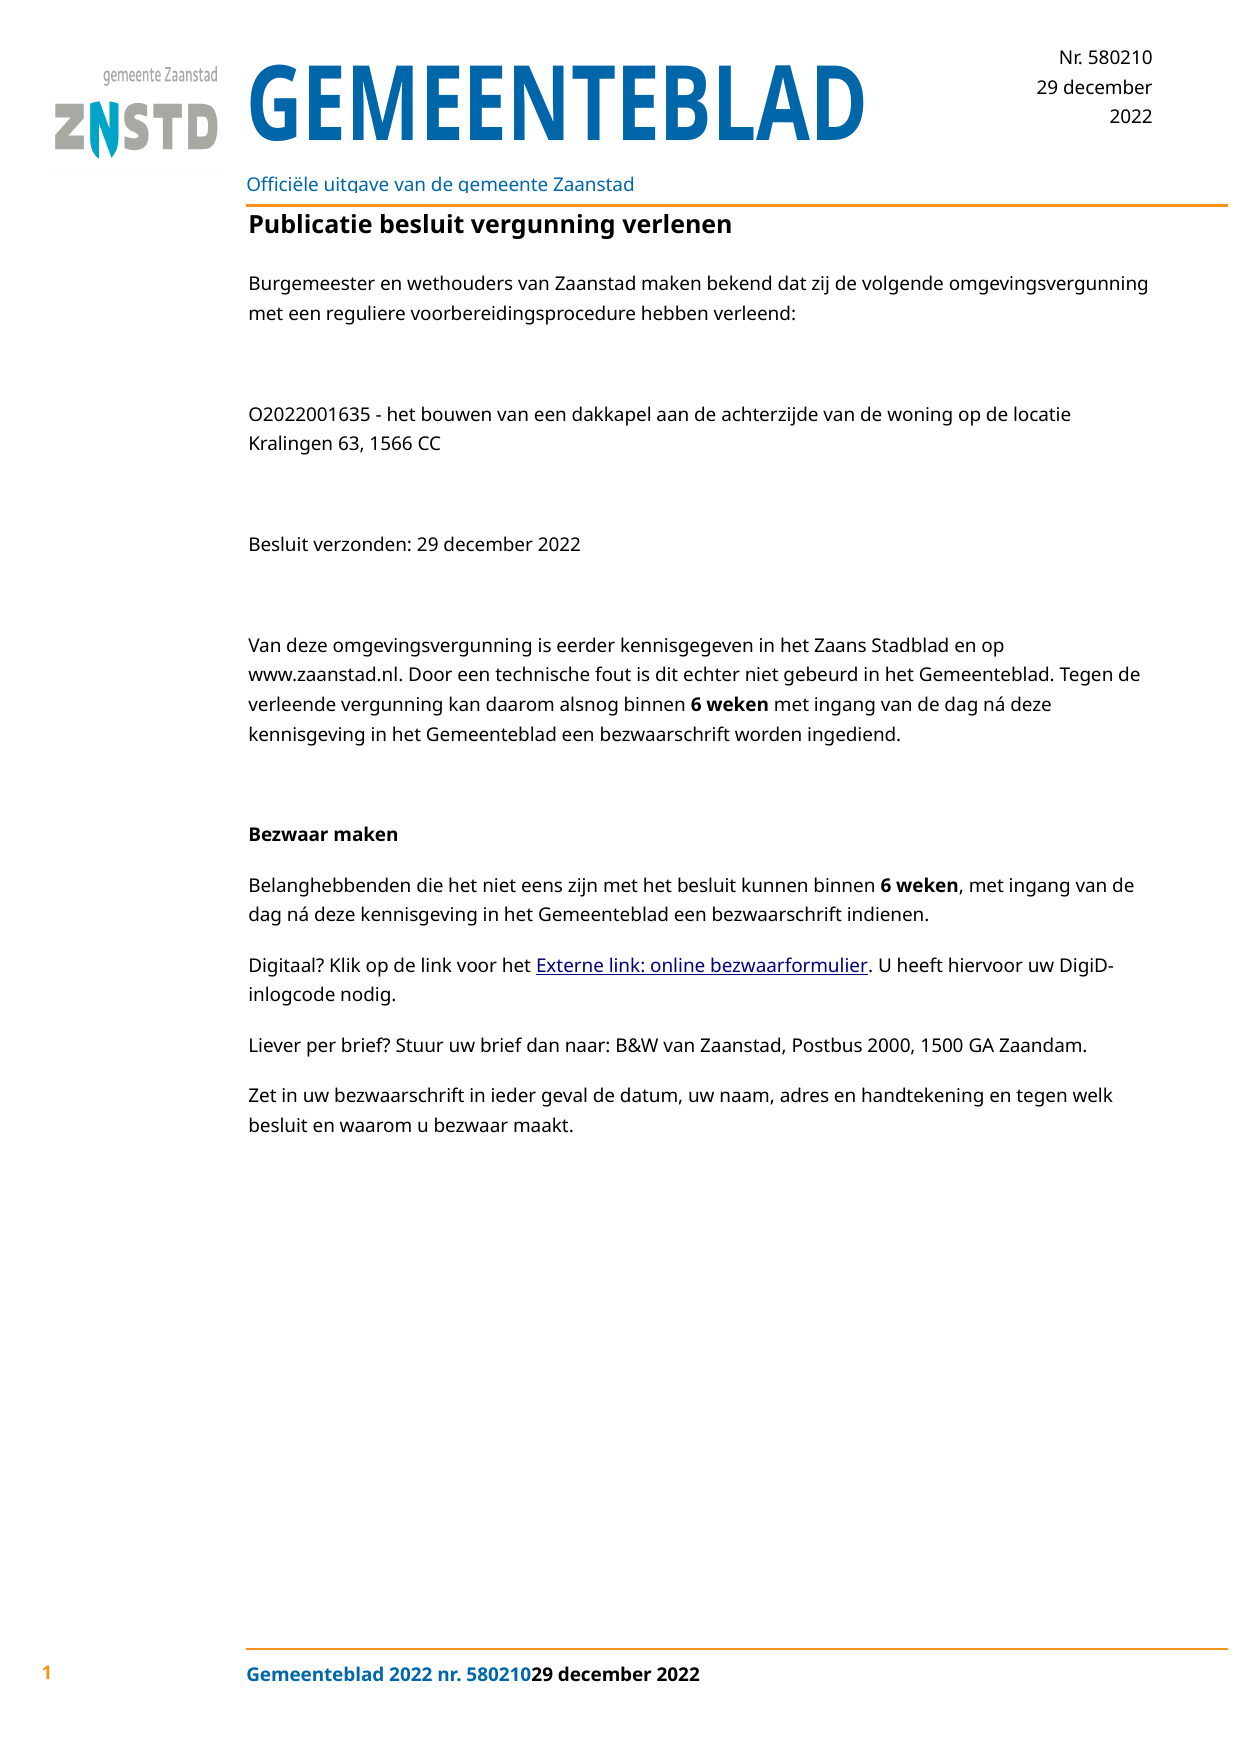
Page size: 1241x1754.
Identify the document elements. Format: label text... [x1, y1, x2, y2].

text Publicatie besluit vergunning verlenen [248, 207, 1152, 241]
text Belanghebbenden die het niet eens zijn met het besluit kunnen binnen 6 weken, met ingang van de dag ná deze kennisgeving in het Gemeenteblad een bezwaarschrift indienen. [248, 872, 1152, 927]
text O2022001635 - het bouwen van een dakkapel aan de achterzijde van de woning op de locatie Kralingen 63, 1566 CC [248, 401, 1152, 456]
text Liever per brief? Stuur uw brief dan naar: B&W van Zaanstad, Postbus 2000, 1500 GA Zaandam. [248, 1032, 1152, 1058]
picture [41, 47, 231, 172]
text Zet in uw bezwaarschrift in ieder geval de datum, uw naam, adres en handtekening en tegen welk besluit en waarom u bezwaar maakt. [248, 1082, 1152, 1138]
text Van deze omgevingsvergunning is eerder kennisgegeven in het Zaans Stadblad en op www.zaanstad.nl. Door een technische fout is dit echter niet gebeurd in het Gemeenteblad. Tegen de verleende vergunning kan daarom alsnog binnen 6 weken met ingang van de dag ná deze kennisgeving in het Gemeenteblad een bezwaarschrift worden ingediend. [248, 632, 1152, 746]
text Besluit verzonden: 29 december 2022 [248, 531, 1152, 557]
text Bezwaar maken [248, 822, 1152, 847]
text Burgemeester en wethouders van Zaanstad maken bekend dat zij de volgende omgevingsvergunning met een reguliere voorbereidingsprocedure hebben verleend: [248, 270, 1152, 326]
text Digitaal? Klik op de link voor het Externe link: online bezwaarformulier. U heeft hiervoor uw DigiD-inlogcode nodig. [248, 952, 1152, 1007]
